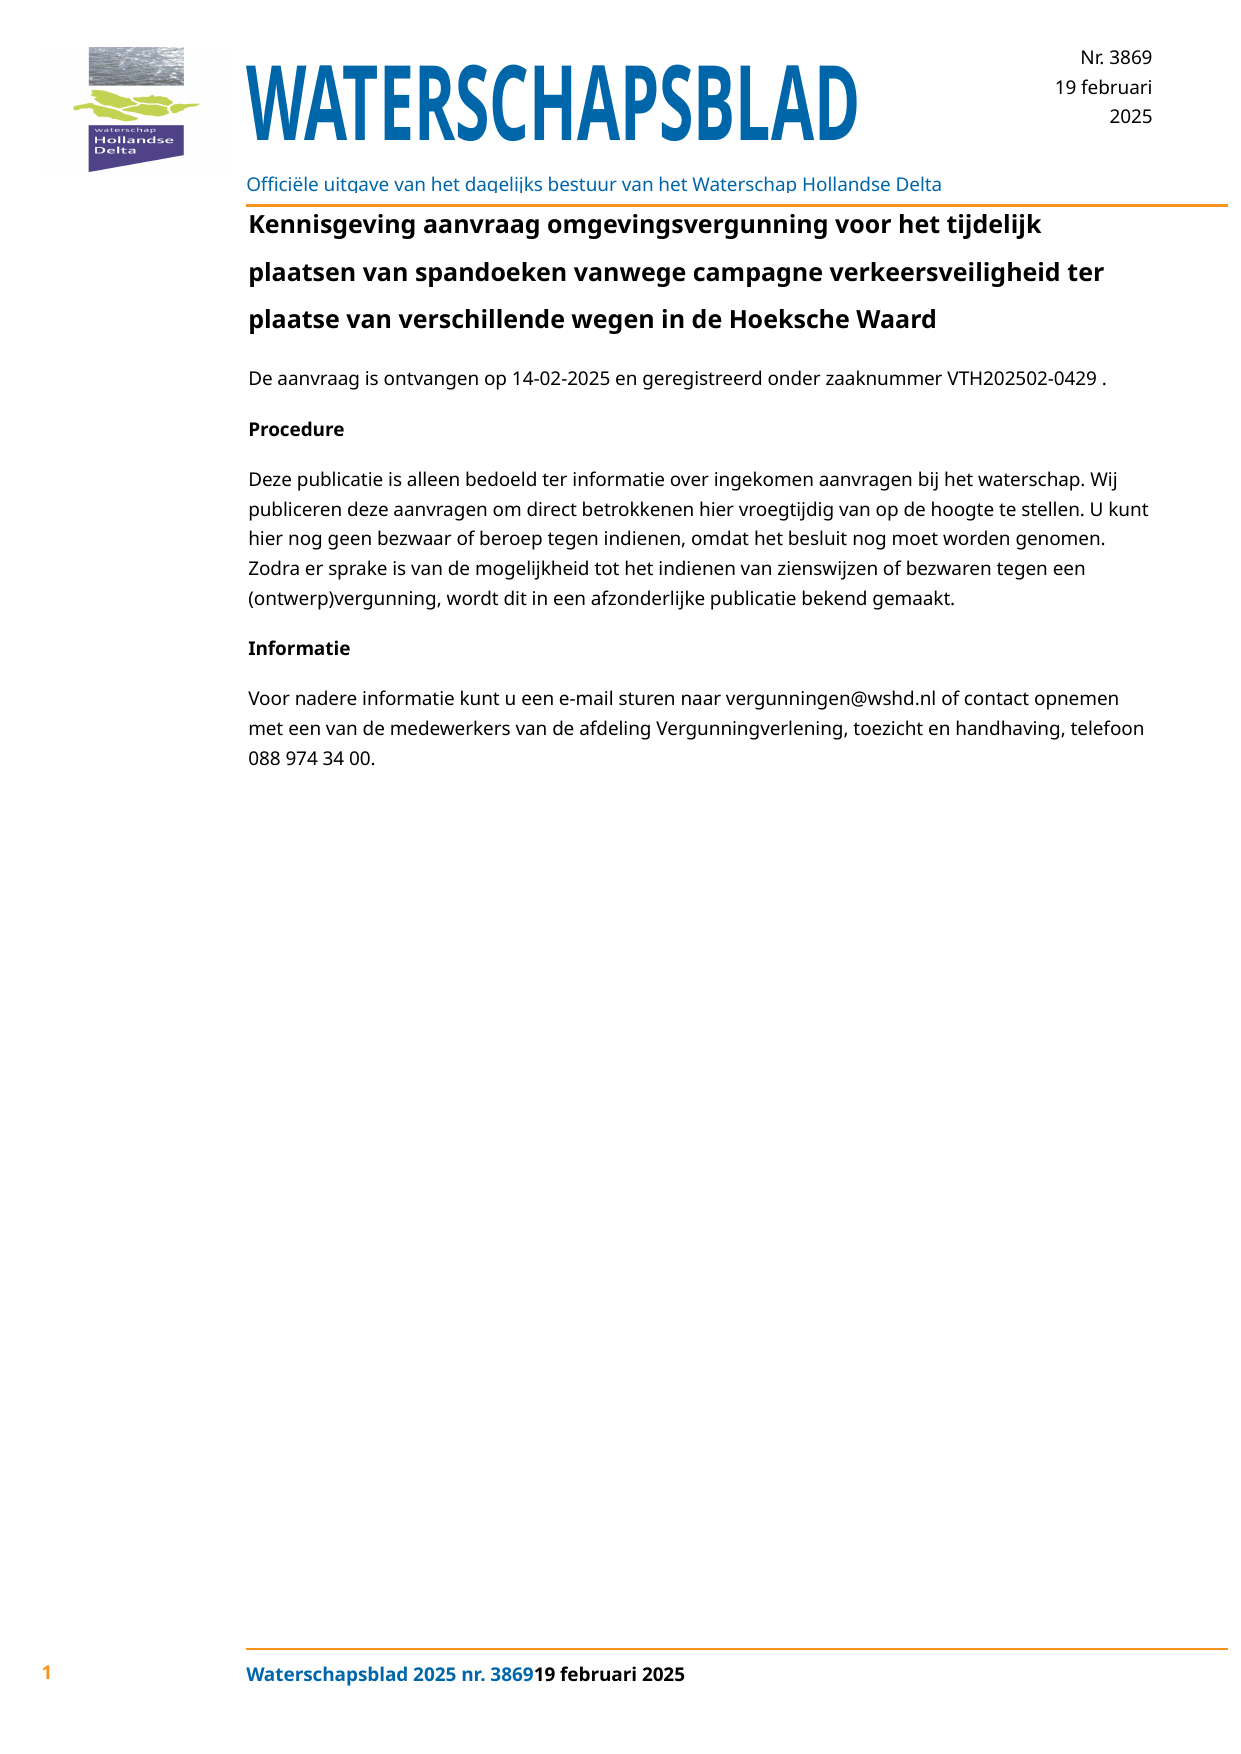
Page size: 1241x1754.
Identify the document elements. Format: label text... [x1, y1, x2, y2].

text Procedure [248, 416, 1152, 442]
text Informatie [248, 635, 1152, 661]
text De aanvraag is ontvangen op 14-02-2025 en geregistreerd onder zaaknummer VTH202502-0429 . [248, 366, 1152, 391]
text Voor nadere informatie kunt u een e-mail sturen naar vergunningen@wshd.nl of contact opnemen met een van de medewerkers van de afdeling Vergunningverlening, toezicht en handhaving, telefoon 088 974 34 00. [248, 686, 1152, 770]
picture [41, 47, 231, 172]
text Kennisgeving aanvraag omgevingsvergunning voor het tijdelijk plaatsen van spandoeken vanwege campagne verkeersveiligheid ter plaatse van verschillende wegen in de Hoeksche Waard [248, 207, 1152, 336]
text Deze publicatie is alleen bedoeld ter informatie over ingekomen aanvragen bij het waterschap. Wij publiceren deze aanvragen om direct betrokkenen hier vroegtijdig van op de hoogte te stellen. U kunt hier nog geen bezwaar of beroep tegen indienen, omdat het besluit nog moet worden genomen. Zodra er sprake is van de mogelijkheid tot het indienen van zienswijzen of bezwaren tegen een (ontwerp)vergunning, wordt dit in een afzonderlijke publicatie bekend gemaakt. [248, 466, 1152, 610]
